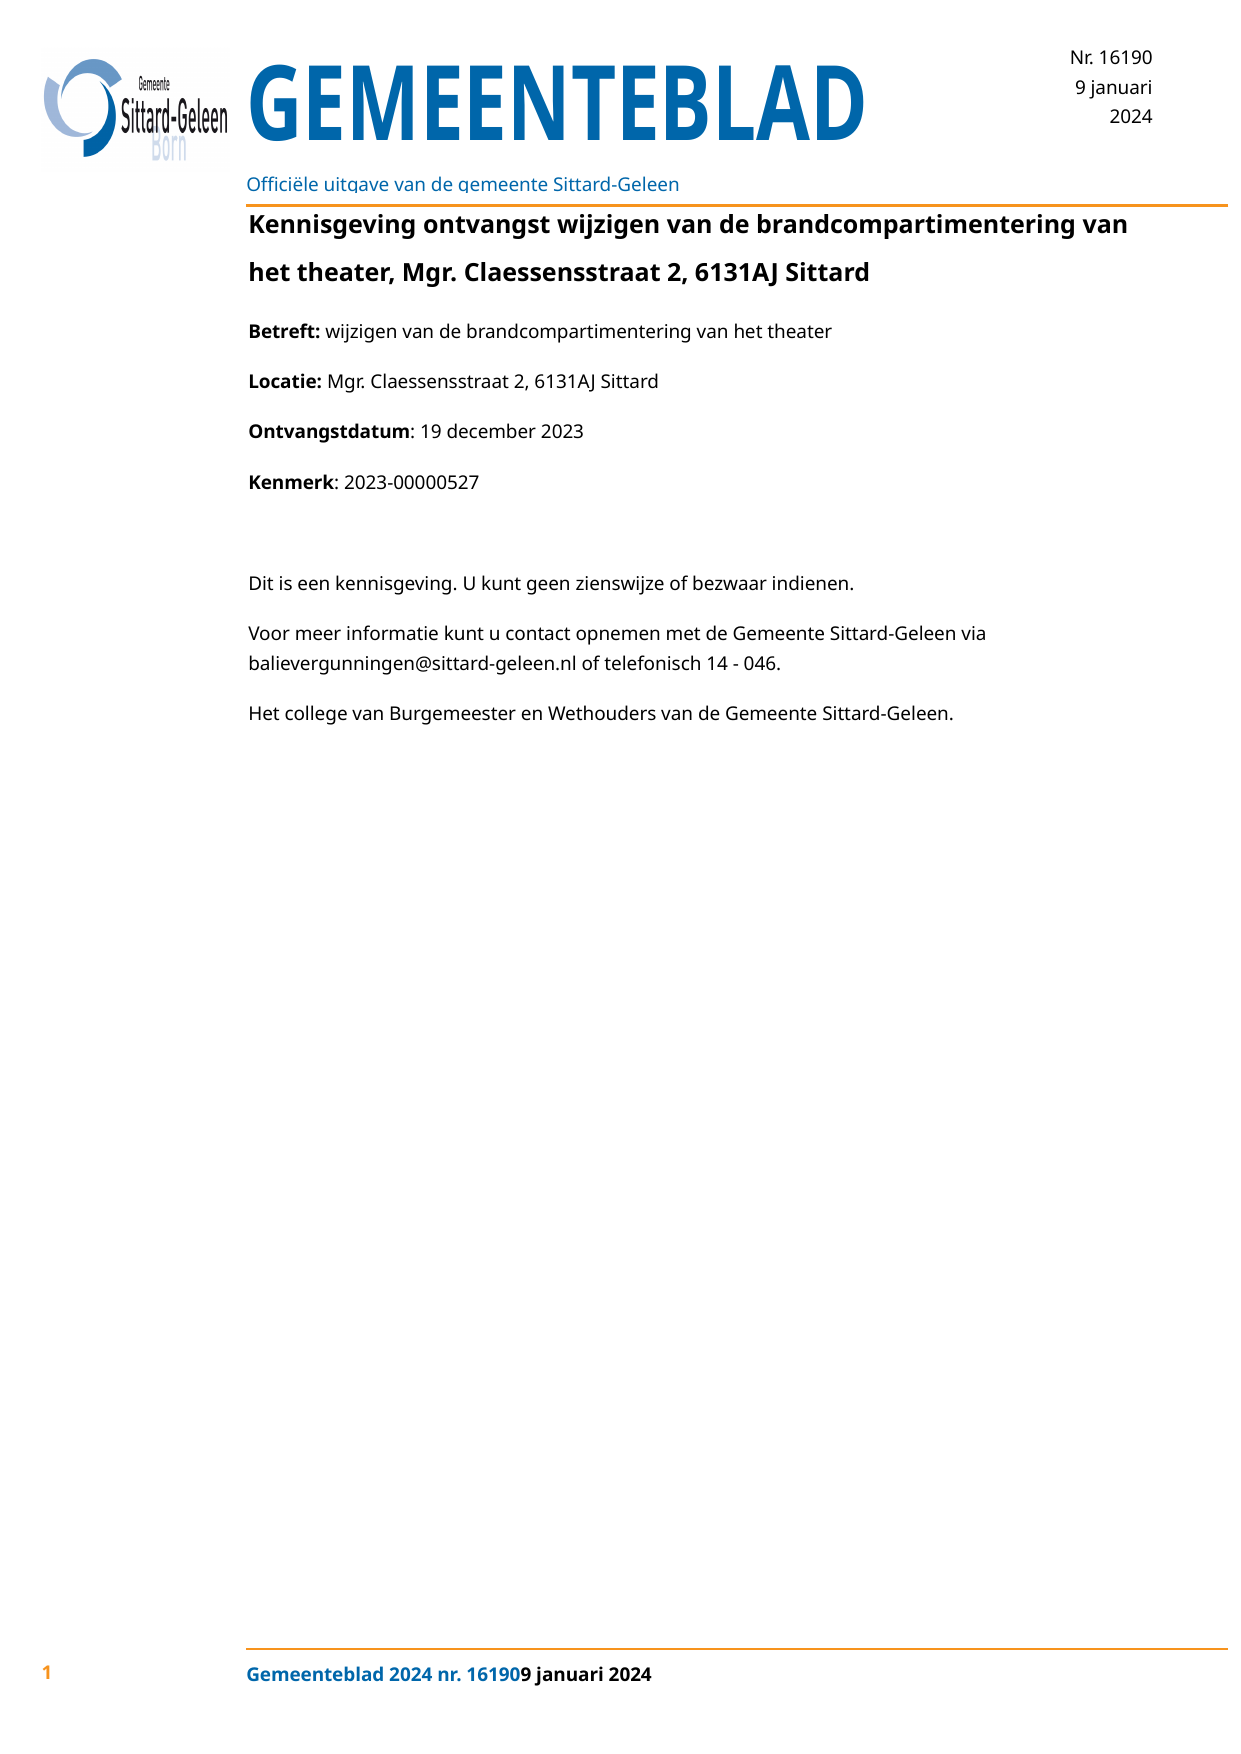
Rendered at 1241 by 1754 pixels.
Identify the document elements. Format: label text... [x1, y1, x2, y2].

text Het college van Burgemeester en Wethouders van de Gemeente Sittard-Geleen. [248, 700, 1152, 726]
text Dit is een kennisgeving. U kunt geen zienswijze of bezwaar indienen. [248, 570, 1152, 596]
picture [41, 47, 231, 172]
text Voor meer informatie kunt u contact opnemen met de Gemeente Sittard-Geleen via balievergunningen@sittard-geleen.nl of telefonisch 14 - 046. [248, 620, 1152, 676]
text Ontvangstdatum: 19 december 2023 [248, 419, 1152, 444]
text Locatie: Mgr. Claessensstraat 2, 6131AJ Sittard [248, 368, 1152, 394]
text Betreft: wijzigen van de brandcompartimentering van het theater [248, 318, 1152, 344]
text Kennisgeving ontvangst wijzigen van de brandcompartimentering van het theater, Mgr. Claessensstraat 2, 6131AJ Sittard [248, 207, 1152, 288]
text Kenmerk: 2023-00000527 [248, 469, 1152, 495]
